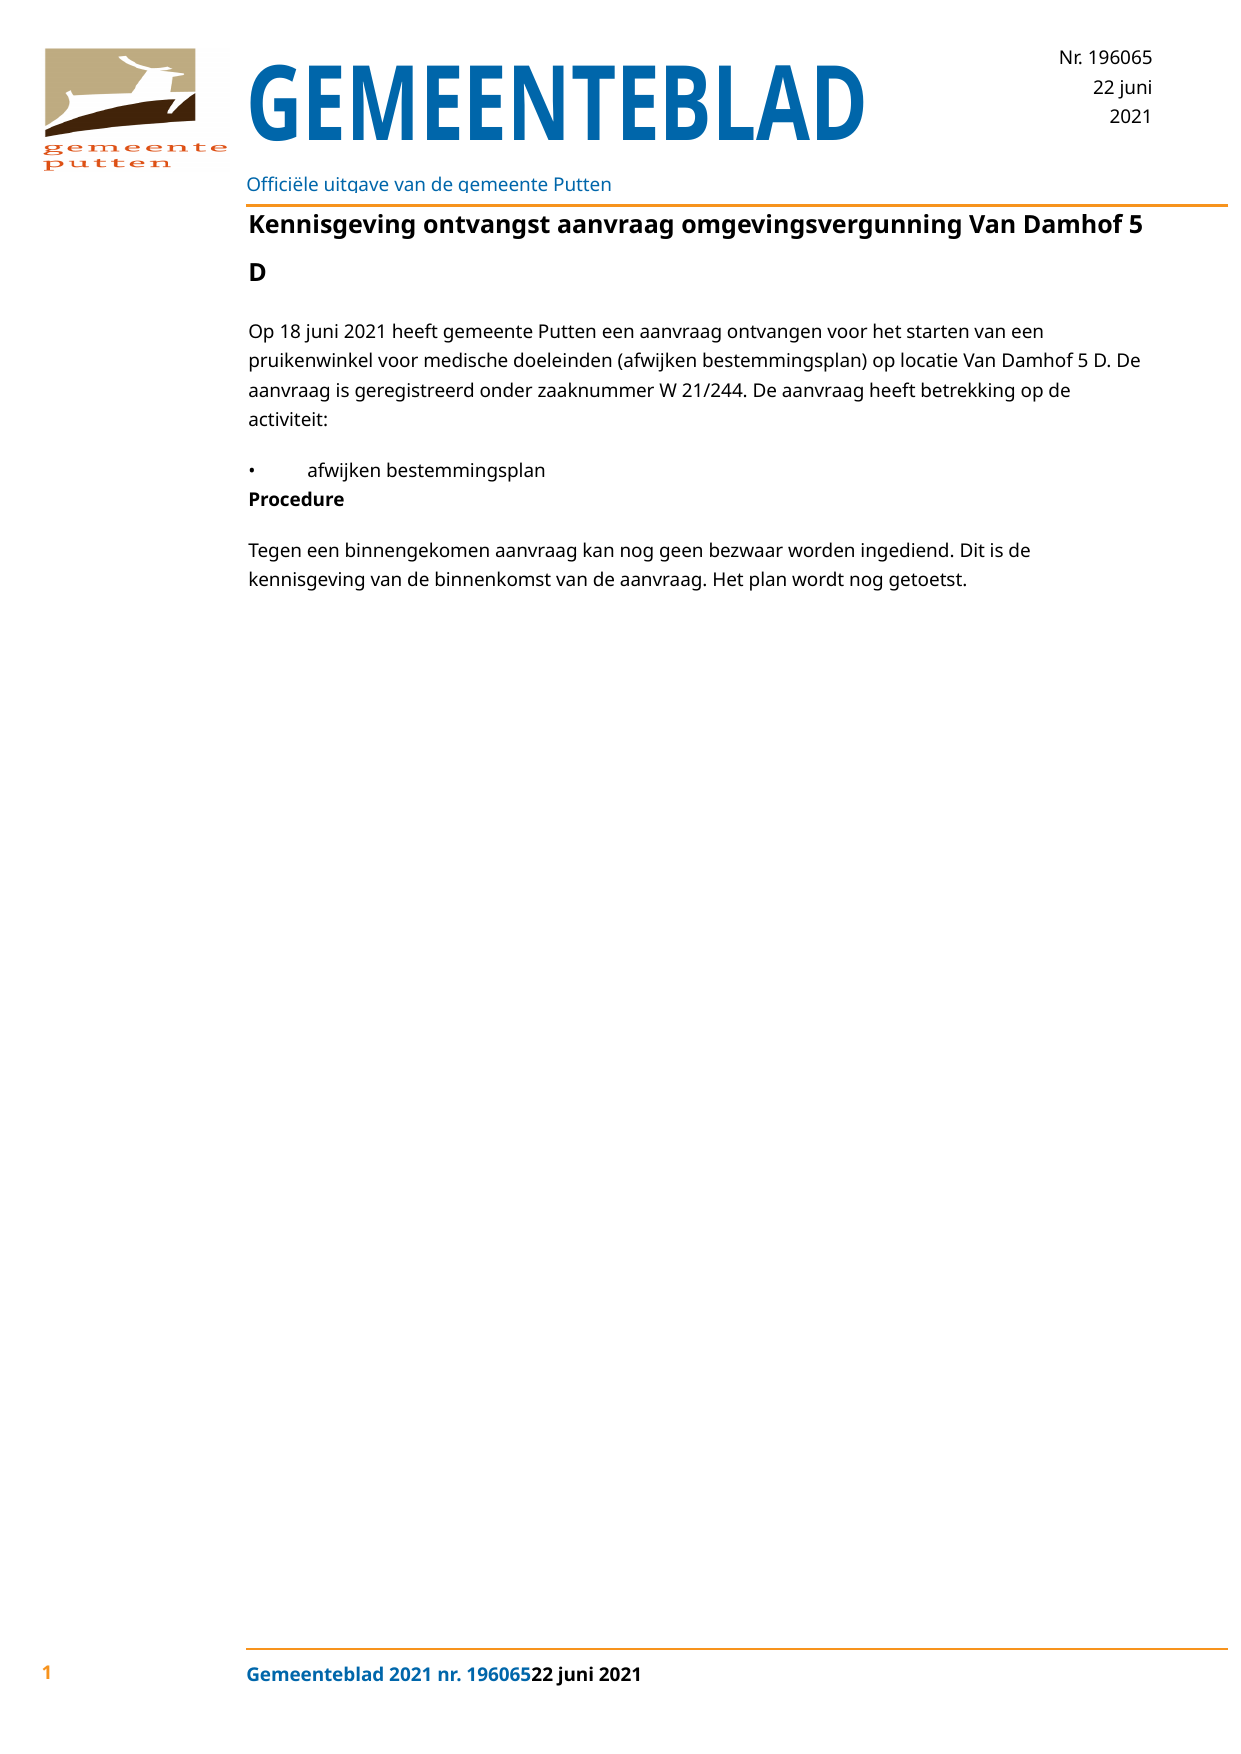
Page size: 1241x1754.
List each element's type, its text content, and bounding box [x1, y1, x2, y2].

text Tegen een binnengekomen aanvraag kan nog geen bezwaar worden ingediend. Dit is de kennisgeving van de binnenkomst van de aanvraag. Het plan wordt nog getoetst. [248, 537, 1152, 592]
text Op 18 juni 2021 heeft gemeente Putten een aanvraag ontvangen voor het starten van een pruikenwinkel voor medische doeleinden (afwijken bestemmingsplan) op locatie Van Damhof 5 D. De aanvraag is geregistreerd onder zaaknummer W 21/244. De aanvraag heeft betrekking op de activiteit: [248, 318, 1152, 432]
picture [41, 47, 231, 172]
text Procedure [248, 487, 1152, 512]
text Kennisgeving ontvangst aanvraag omgevingsvergunning Van Damhof 5 D [248, 207, 1152, 288]
list afwijken bestemmingsplan [248, 457, 1152, 483]
